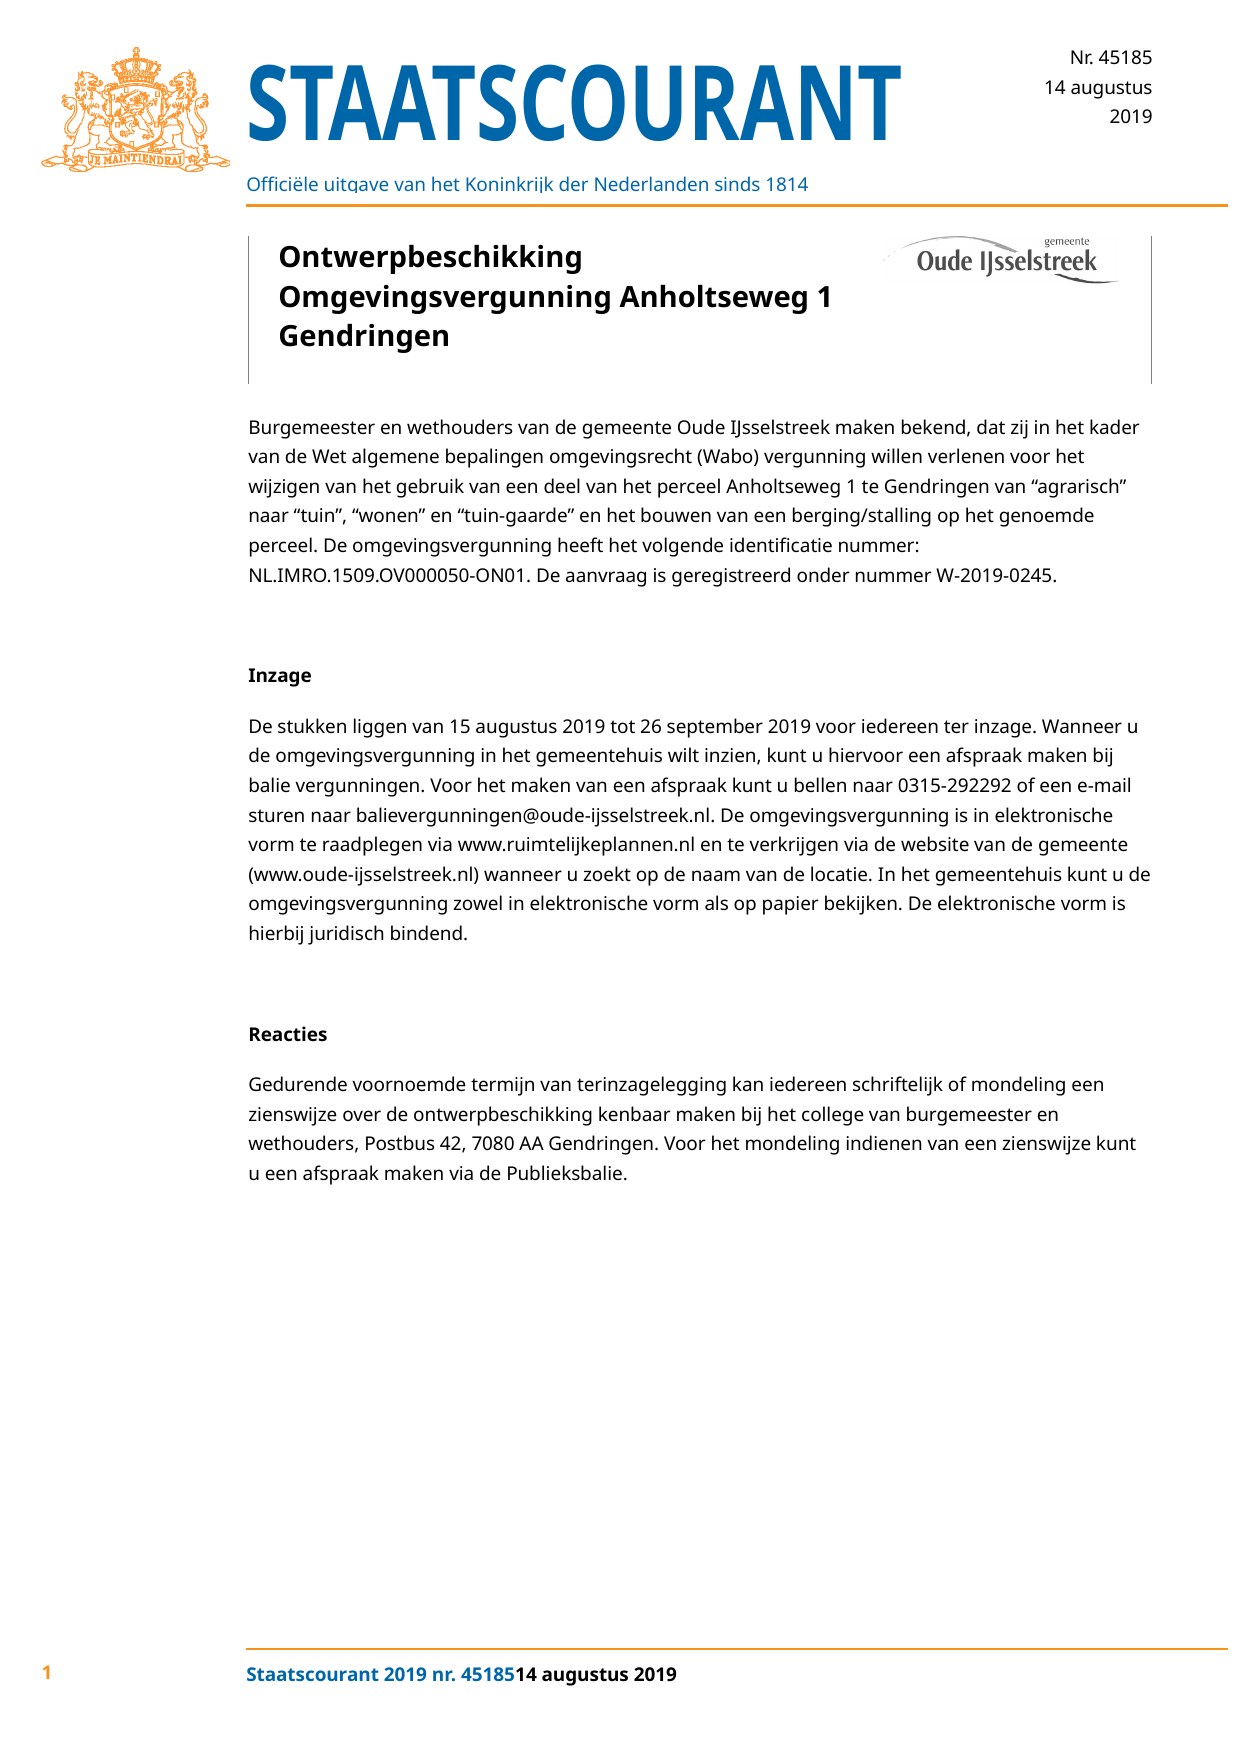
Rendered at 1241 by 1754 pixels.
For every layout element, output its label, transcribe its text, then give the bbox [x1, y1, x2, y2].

text De stukken liggen van 15 augustus 2019 tot 26 september 2019 voor iedereen ter inzage. Wanneer u de omgevingsvergunning in het gemeentehuis wilt inzien, kunt u hiervoor een afspraak maken bij balie vergunningen. Voor het maken van een afspraak kunt u bellen naar 0315-292292 of een e-mail sturen naar balievergunningen@oude-ijsselstreek.nl. De omgevingsvergunning is in elektronische vorm te raadplegen via www.ruimtelijkeplannen.nl en te verkrijgen via de website van de gemeente (www.oude-ijsselstreek.nl) wanneer u zoekt op de naam van de locatie. In het gemeentehuis kunt u de omgevingsvergunning zowel in elektronische vorm als op papier bekijken. De elektronische vorm is hierbij juridisch bindend. [248, 713, 1152, 946]
text Gedurende voornoemde termijn van terinzagelegging kan iedereen schriftelijk of mondeling een zienswijze over de ontwerpbeschikking kenbaar maken bij het college van burgemeester en wethouders, Postbus 42, 7080 AA Gendringen. Voor het mondeling indienen van een zienswijze kunt u een afspraak maken via de Publieksbalie. [248, 1071, 1152, 1186]
text Reacties [248, 1021, 1152, 1047]
picture [41, 47, 231, 172]
text Inzage [248, 663, 1152, 688]
text Burgemeester en wethouders van de gemeente Oude IJsselstreek maken bekend, dat zij in het kader van de Wet algemene bepalingen omgevingsrecht (Wabo) vergunning willen verlenen voor het wijzigen van het gebruik van een deel van het perceel Anholtseweg 1 te Gendringen van “agrarisch” naar “tuin”, “wonen” en “tuin-gaarde” en het bouwen van een berging/stalling op het genoemde perceel. De omgevingsvergunning heeft het volgende identificatie nummer: NL.IMRO.1509.OV000050-ON01. De aanvraag is geregistreerd onder nummer W-2019-0245. [248, 414, 1152, 588]
table_header [850, 236, 1151, 384]
picture [882, 236, 1119, 284]
table_header Ontwerpbeschikking Omgevingsvergunning Anholtseweg 1 Gendringen [249, 236, 850, 384]
